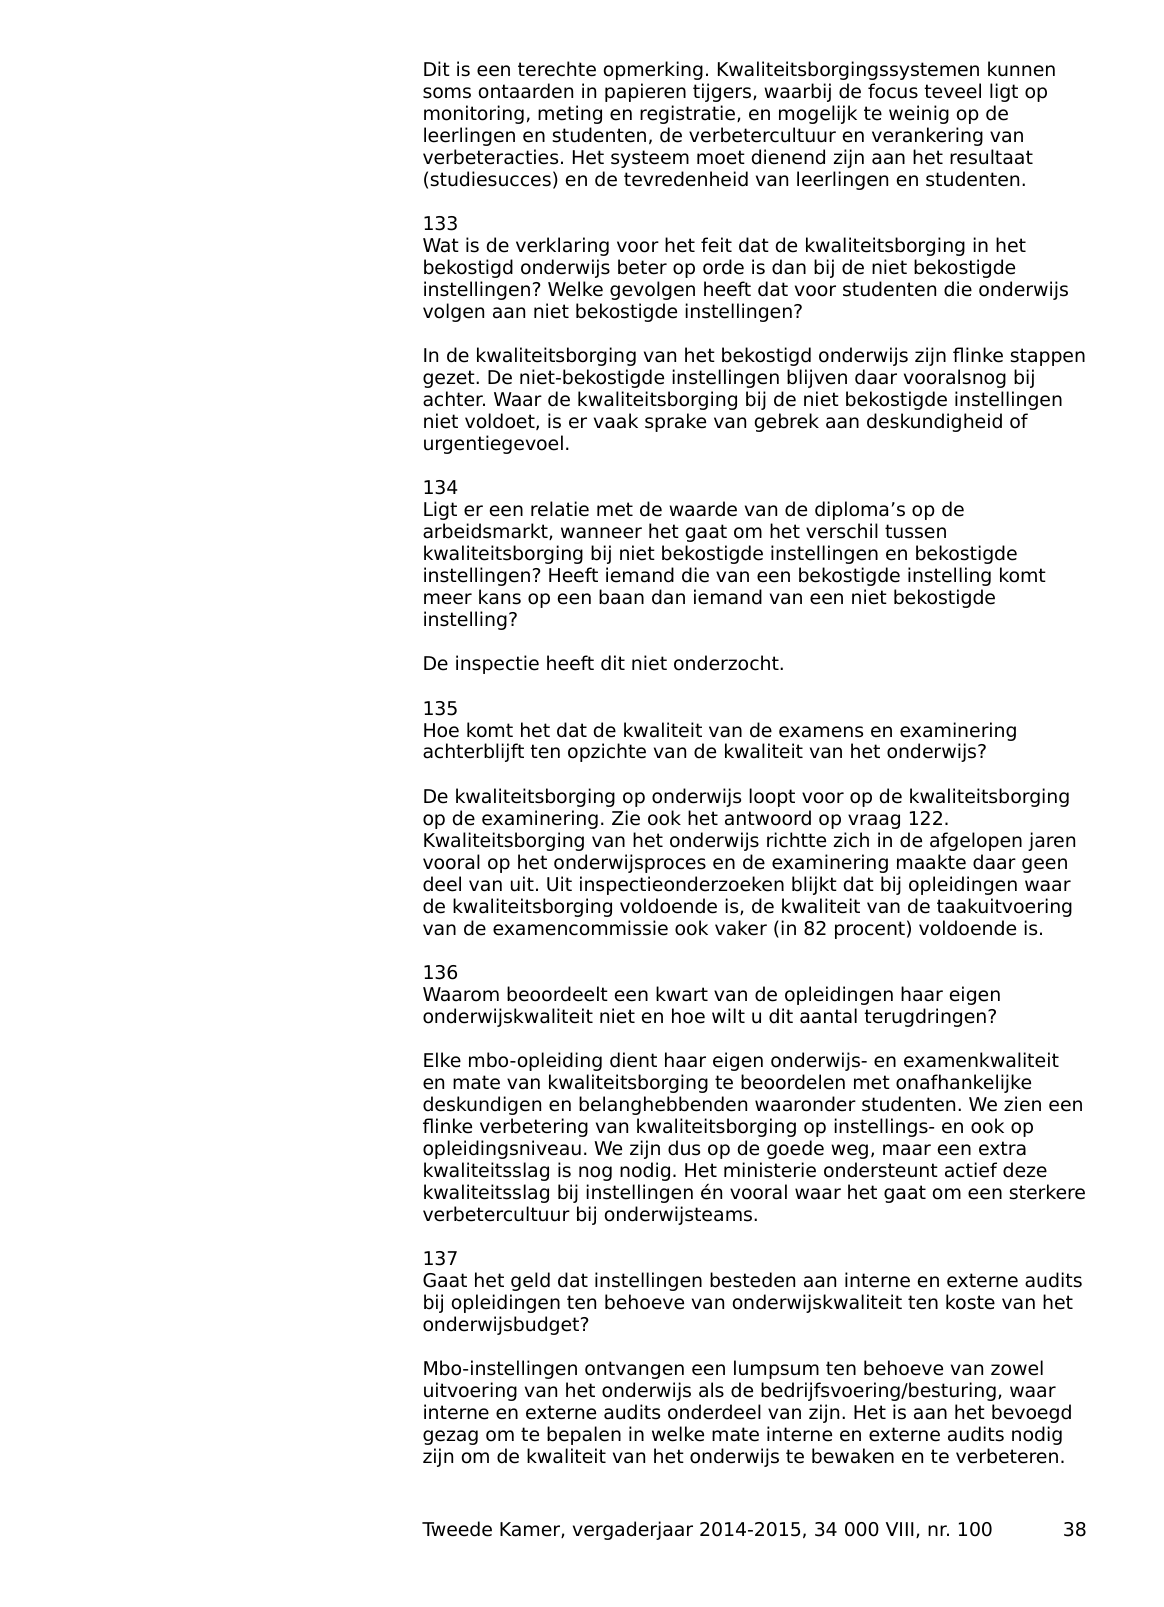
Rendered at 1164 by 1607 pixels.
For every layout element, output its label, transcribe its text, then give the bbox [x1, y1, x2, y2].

text 134 [422, 477, 1087, 499]
text 137 [422, 1248, 1087, 1270]
text Mbo-instellingen ontvangen een lumpsum ten behoeve van zowel uitvoering van het onderwijs als de bedrijfsvoering/besturing, waar interne en externe audits onderdeel van zijn. Het is aan het bevoegd gezag om te bepalen in welke mate interne en externe audits nodig zijn om de kwaliteit van het onderwijs te bewaken en te verbeteren. [422, 1358, 1087, 1468]
text 135 [422, 697, 1087, 719]
text Wat is de verklaring voor het feit dat de kwaliteitsborging in het bekostigd onderwijs beter op orde is dan bij de niet bekostigde instellingen? Welke gevolgen heeft dat voor studenten die onderwijs volgen aan niet bekostigde instellingen? [422, 235, 1087, 323]
text Ligt er een relatie met de waarde van de diploma’s op de arbeidsmarkt, wanneer het gaat om het verschil tussen kwaliteitsborging bij niet bekostigde instellingen en bekostigde instellingen? Heeft iemand die van een bekostigde instelling komt meer kans op een baan dan iemand van een niet bekostigde instelling? [422, 499, 1087, 631]
text De inspectie heeft dit niet onderzocht. [422, 653, 1087, 675]
text Hoe komt het dat de kwaliteit van de examens en examinering achterblijft ten opzichte van de kwaliteit van het onderwijs? [422, 719, 1087, 763]
text Gaat het geld dat instellingen besteden aan interne en externe audits bij opleidingen ten behoeve van onderwijskwaliteit ten koste van het onderwijsbudget? [422, 1270, 1087, 1336]
text 136 [422, 962, 1087, 984]
text 133 [422, 213, 1087, 235]
text Waarom beoordeelt een kwart van de opleidingen haar eigen onderwijskwaliteit niet en hoe wilt u dit aantal terugdringen? [422, 984, 1087, 1028]
text De kwaliteitsborging op onderwijs loopt voor op de kwaliteitsborging op de examinering. Zie ook het antwoord op vraag 122. Kwaliteitsborging van het onderwijs richtte zich in de afgelopen jaren vooral op het onderwijsproces en de examinering maakte daar geen deel van uit. Uit inspectieonderzoeken blijkt dat bij opleidingen waar de kwaliteitsborging voldoende is, de kwaliteit van de taakuitvoering van de examencommissie ook vaker (in 82 procent) voldoende is. [422, 786, 1087, 939]
text In de kwaliteitsborging van het bekostigd onderwijs zijn flinke stappen gezet. De niet-bekostigde instellingen blijven daar vooralsnog bij achter. Waar de kwaliteitsborging bij de niet bekostigde instellingen niet voldoet, is er vaak sprake van gebrek aan deskundigheid of urgentiegevoel. [422, 345, 1087, 455]
text Dit is een terechte opmerking. Kwaliteitsborgingssystemen kunnen soms ontaarden in papieren tijgers, waarbij de focus teveel ligt op monitoring, meting en registratie, en mogelijk te weinig op de leerlingen en studenten, de verbetercultuur en verankering van verbeteracties. Het systeem moet dienend zijn aan het resultaat (studiesucces) en de tevredenheid van leerlingen en studenten. [422, 59, 1087, 191]
text Elke mbo-opleiding dient haar eigen onderwijs- en examenkwaliteit en mate van kwaliteitsborging te beoordelen met onafhankelijke deskundigen en belanghebbenden waaronder studenten. We zien een flinke verbetering van kwaliteitsborging op instellings- en ook op opleidingsniveau. We zijn dus op de goede weg, maar een extra kwaliteitsslag is nog nodig. Het ministerie ondersteunt actief deze kwaliteitsslag bij instellingen én vooral waar het gaat om een sterkere verbetercultuur bij onderwijsteams. [422, 1050, 1087, 1226]
